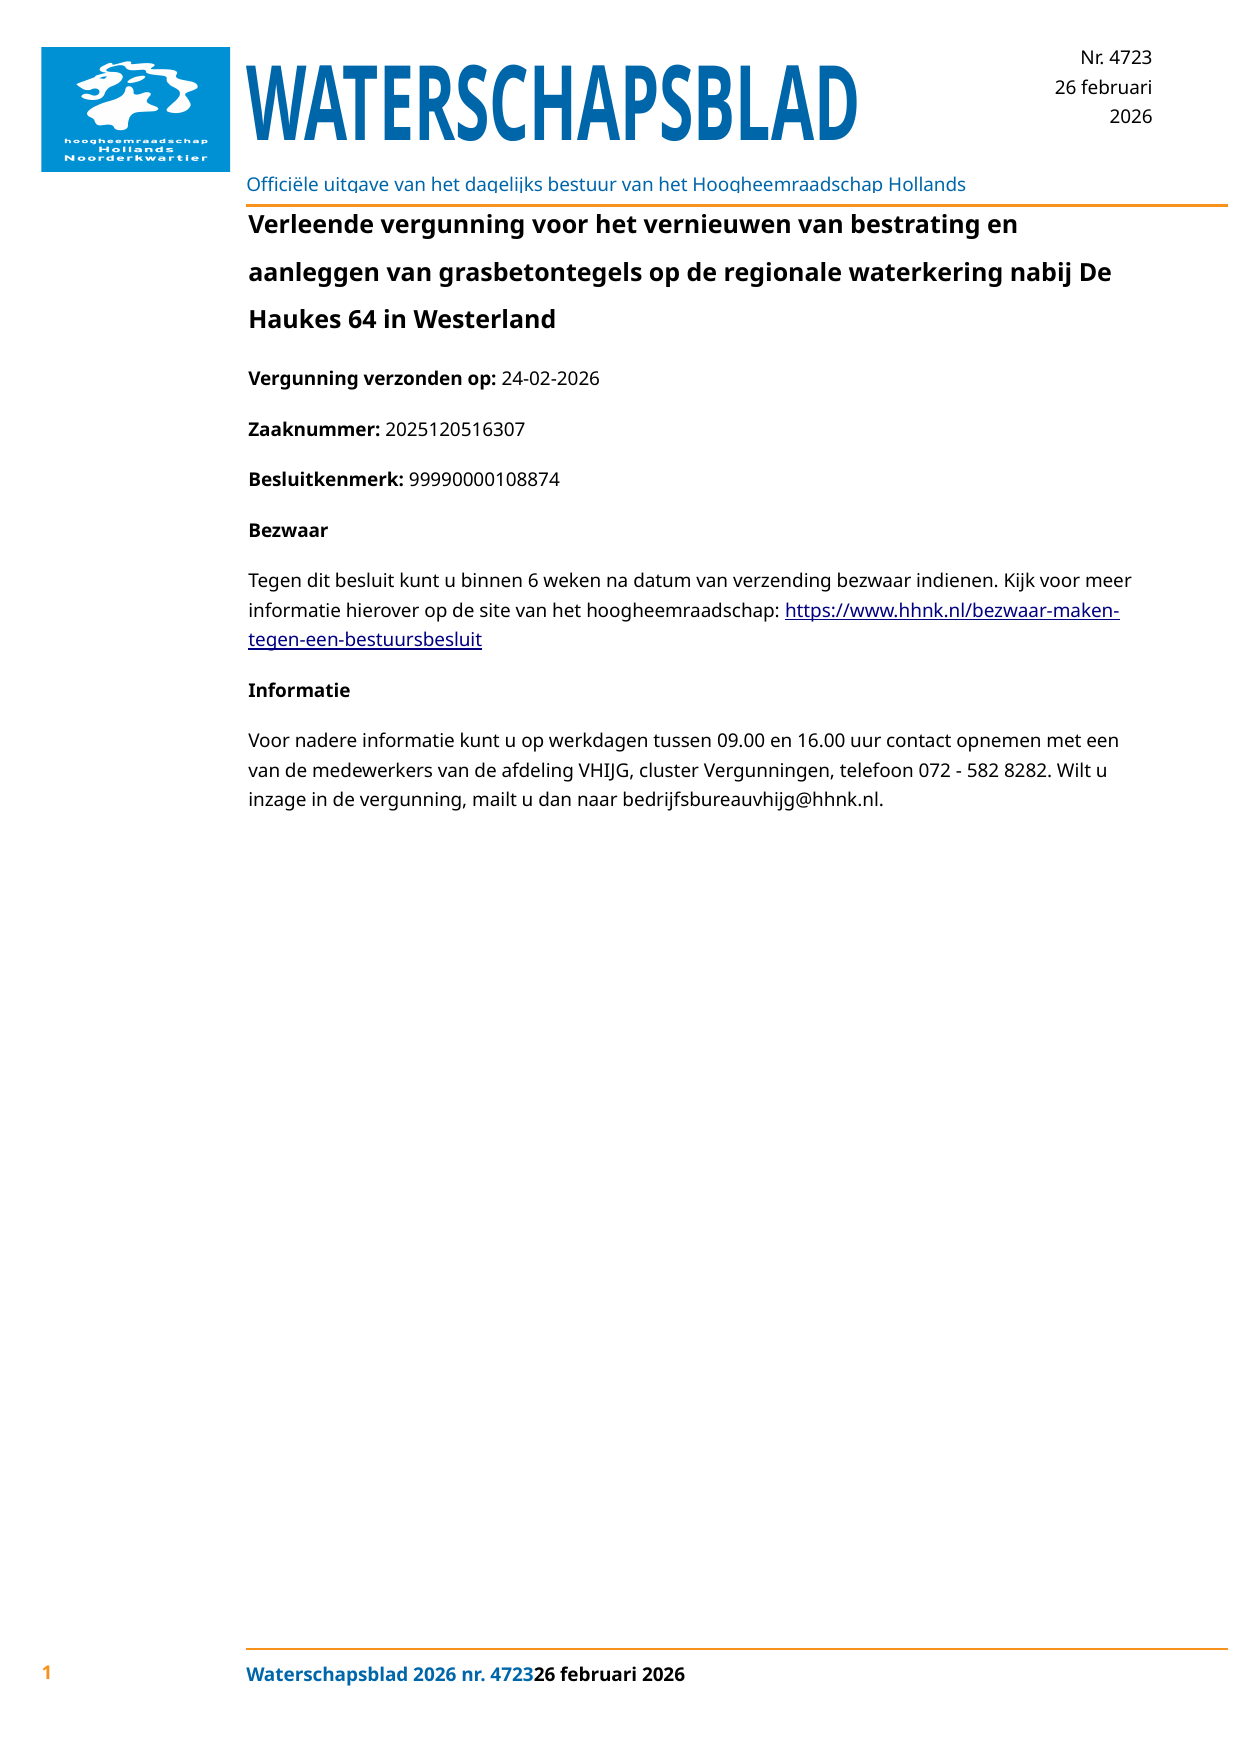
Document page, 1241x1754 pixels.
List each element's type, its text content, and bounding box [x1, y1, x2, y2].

text Zaaknummer: 2025120516307 [248, 416, 1152, 442]
text Voor nadere informatie kunt u op werkdagen tussen 09.00 en 16.00 uur contact opnemen met een van de medewerkers van de afdeling VHIJG, cluster Vergunningen, telefoon 072 - 582 8282. Wilt u inzage in de vergunning, mailt u dan naar bedrijfsbureauvhijg@hhnk.nl. [248, 727, 1152, 812]
text Bezwaar [248, 517, 1152, 542]
text Vergunning verzonden op: 24-02-2026 [248, 366, 1152, 391]
picture [129, 76, 144, 82]
text Besluitkenmerk: 99990000108874 [248, 466, 1152, 492]
picture [118, 62, 197, 112]
text Informatie [248, 677, 1152, 702]
text Tegen dit besluit kunt u binnen 6 weken na datum van verzending bezwaar indienen. Kijk voor meer informatie hierover op de site van het hoogheemraadschap: https://www.hhnk.nl/bezwaar-maken-tegen-een-bestuursbesluit [248, 567, 1152, 652]
picture [78, 64, 122, 99]
text Verleende vergunning voor het vernieuwen van bestrating en aanleggen van grasbetontegels op de regionale waterkering nabij De Haukes 64 in Westerland [248, 207, 1152, 336]
picture [88, 87, 157, 130]
